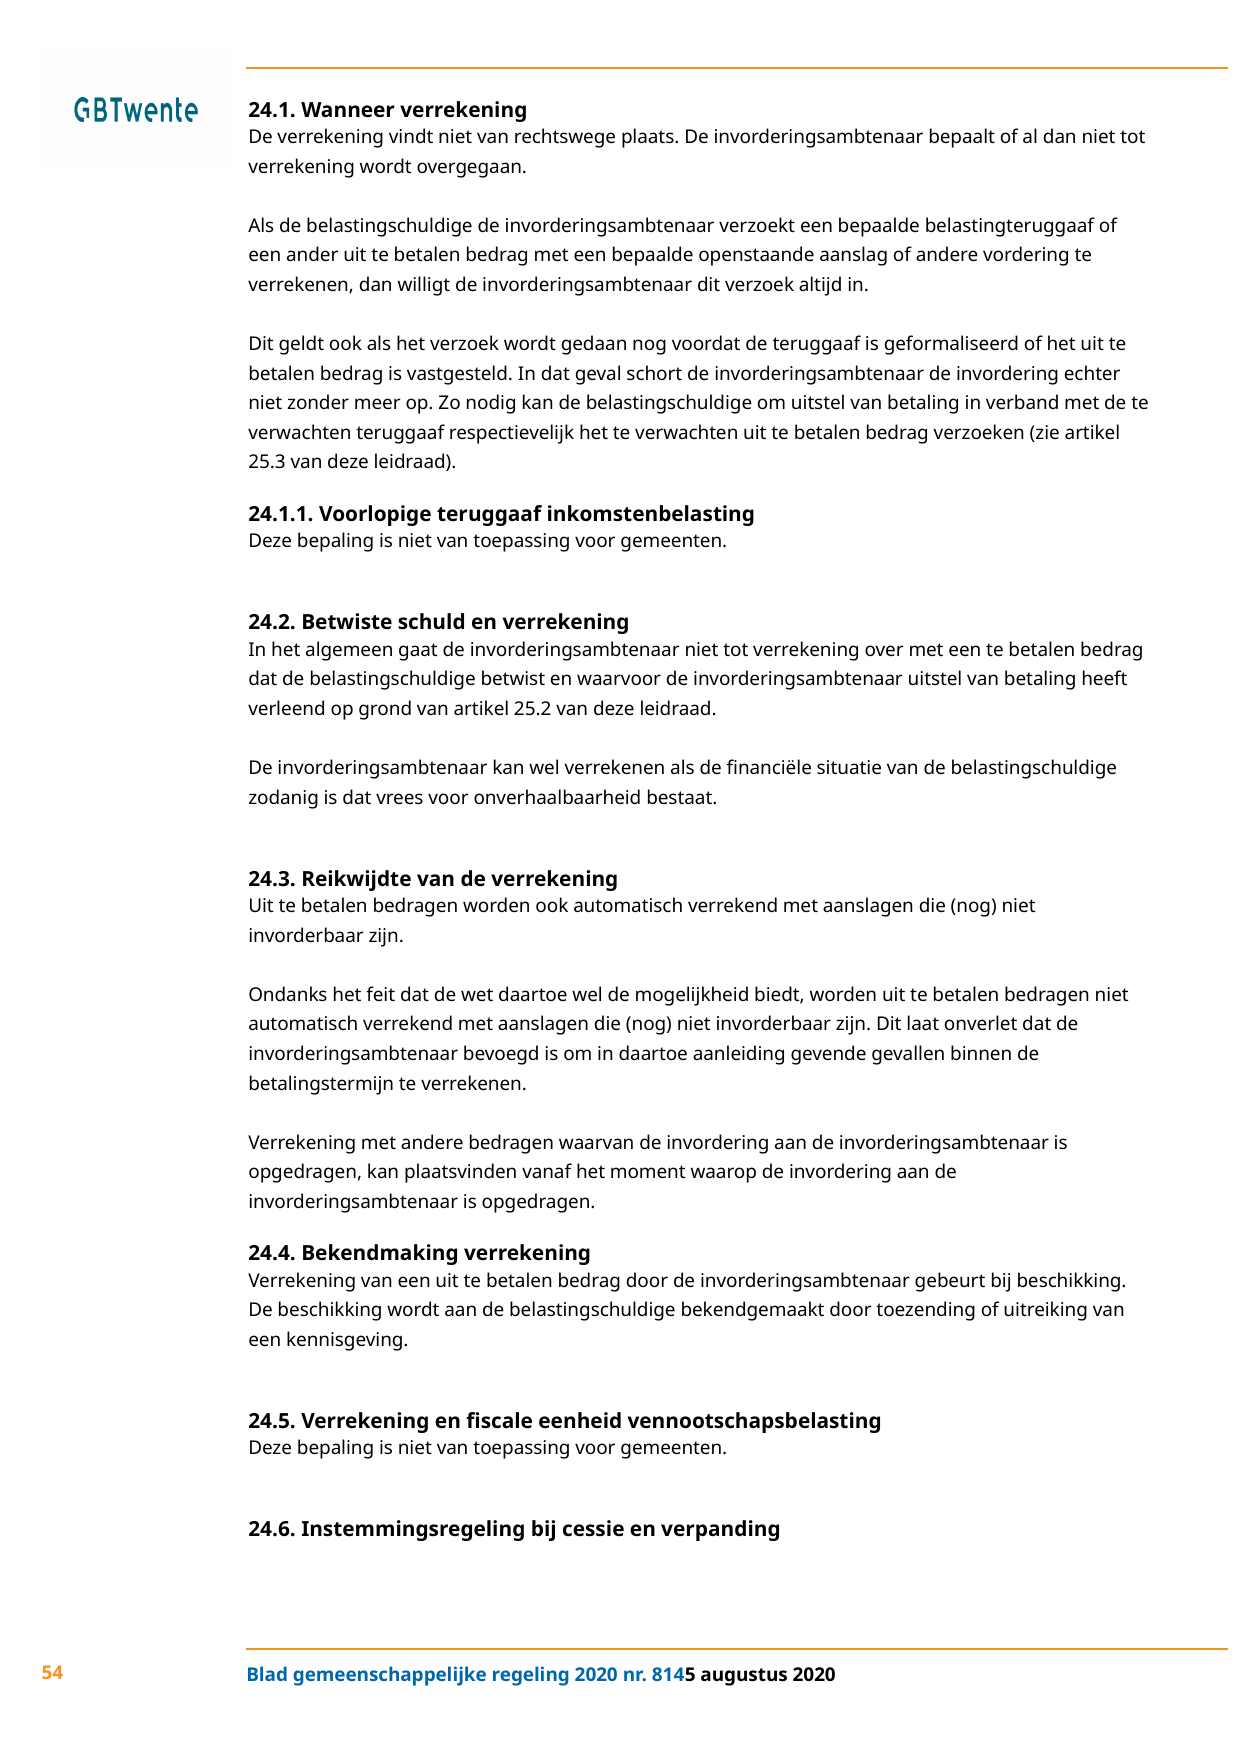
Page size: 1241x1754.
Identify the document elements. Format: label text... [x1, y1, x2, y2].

text 24.2. Betwiste schuld en verrekening [248, 607, 1152, 636]
text Uit te betalen bedragen worden ook automatisch verrekend met aanslagen die (nog) niet invorderbaar zijn. [248, 892, 1152, 948]
text 24.5. Verrekening en fiscale eenheid vennootschapsbelasting [248, 1406, 1152, 1434]
text 24.1. Wanneer verrekening [248, 95, 1152, 123]
text De verrekening vindt niet van rechtswege plaats. De invorderingsambtenaar bepaalt of al dan niet tot verrekening wordt overgegaan. [248, 123, 1152, 178]
text 24.3. Reikwijdte van de verrekening [248, 864, 1152, 892]
text Ondanks het feit dat de wet daartoe wel de mogelijkheid biedt, worden uit te betalen bedragen niet automatisch verrekend met aanslagen die (nog) niet invorderbaar zijn. Dit laat onverlet dat de invorderingsambtenaar bevoegd is om in daartoe aanleiding gevende gevallen binnen de betalingstermijn te verrekenen. [248, 981, 1152, 1096]
text In het algemeen gaat de invorderingsambtenaar niet tot verrekening over met een te betalen bedrag dat de belastingschuldige betwist en waarvoor de invorderingsambtenaar uitstel van betaling heeft verleend op grond van artikel 25.2 van deze leidraad. [248, 636, 1152, 721]
text Verrekening met andere bedragen waarvan de invordering aan de invorderingsambtenaar is opgedragen, kan plaatsvinden vanaf het moment waarop de invordering aan de invorderingsambtenaar is opgedragen. [248, 1129, 1152, 1214]
picture [41, 47, 231, 172]
text Dit geldt ook als het verzoek wordt gedaan nog voordat de teruggaaf is geformaliseerd of het uit te betalen bedrag is vastgesteld. In dat geval schort de invorderingsambtenaar de invordering echter niet zonder meer op. Zo nodig kan de belastingschuldige om uitstel van betaling in verband met de te verwachten teruggaaf respectievelijk het te verwachten uit te betalen bedrag verzoeken (zie artikel 25.3 van deze leidraad). [248, 330, 1152, 474]
text Deze bepaling is niet van toepassing voor gemeenten. [248, 1434, 1152, 1460]
text 24.4. Bekendmaking verrekening [248, 1238, 1152, 1267]
text Deze bepaling is niet van toepassing voor gemeenten. [248, 527, 1152, 553]
text Verrekening van een uit te betalen bedrag door de invorderingsambtenaar gebeurt bij beschikking. De beschikking wordt aan de belastingschuldige bekendgemaakt door toezending of uitreiking van een kennisgeving. [248, 1267, 1152, 1352]
text Als de belastingschuldige de invorderingsambtenaar verzoekt een bepaalde belastingteruggaaf of een ander uit te betalen bedrag met een bepaalde openstaande aanslag of andere vordering te verrekenen, dan willigt de invorderingsambtenaar dit verzoek altijd in. [248, 212, 1152, 297]
text 24.1.1. Voorlopige teruggaaf inkomstenbelasting [248, 499, 1152, 527]
text De invorderingsambtenaar kan wel verrekenen als de financiële situatie van de belastingschuldige zodanig is dat vrees voor onverhaalbaarheid bestaat. [248, 754, 1152, 809]
text 24.6. Instemmingsregeling bij cessie en verpanding [248, 1514, 1152, 1543]
